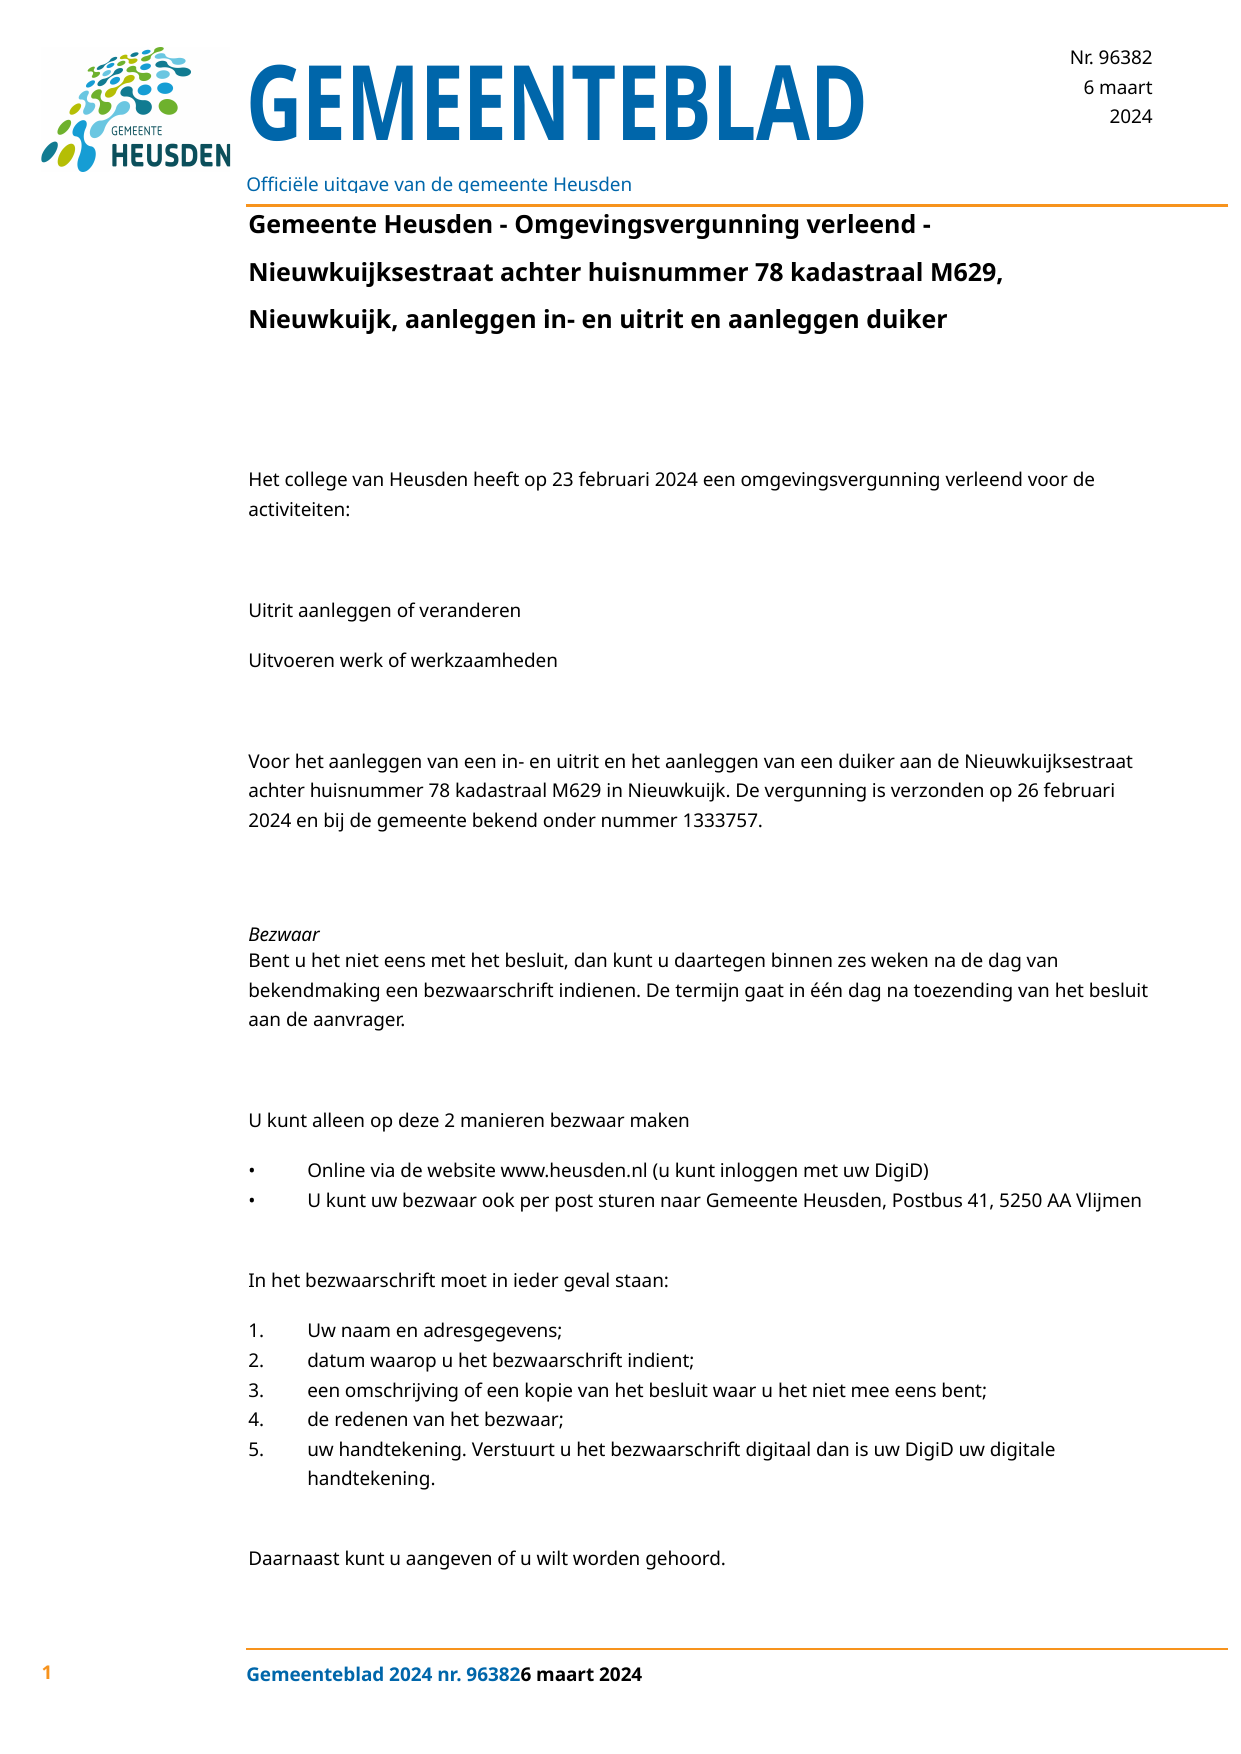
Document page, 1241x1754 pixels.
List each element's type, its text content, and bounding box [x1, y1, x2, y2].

list de redenen van het bezwaar; [248, 1406, 1152, 1432]
text Uitrit aanleggen of veranderen [248, 597, 1152, 622]
text Voor het aanleggen van een in- en uitrit en het aanleggen van een duiker aan de Nieuwkuijksestraat achter huisnummer 78 kadastraal M629 in Nieuwkuijk. De vergunning is verzonden op 26 februari 2024 en bij de gemeente bekend onder nummer 1333757. [248, 748, 1152, 833]
text Bezwaar [248, 922, 1152, 947]
list uw handtekening. Verstuurt u het bezwaarschrift digitaal dan is uw DigiD uw digitale handtekening. [248, 1436, 1152, 1491]
picture [41, 47, 231, 172]
list Uw naam en adresgegevens; [248, 1318, 1152, 1343]
text Het college van Heusden heeft op 23 februari 2024 een omgevingsvergunning verleend voor de activiteiten: [248, 466, 1152, 522]
text Uitvoeren werk of werkzaamheden [248, 647, 1152, 673]
text Daarnaast kunt u aangeven of u wilt worden gehoord. [248, 1546, 1152, 1571]
text In het bezwaarschrift moet in ieder geval staan: [248, 1267, 1152, 1293]
list een omschrijving of een kopie van het besluit waar u het niet mee eens bent; [248, 1377, 1152, 1403]
text Bent u het niet eens met het besluit, dan kunt u daartegen binnen zes weken na de dag van bekendmaking een bezwaarschrift indienen. De termijn gaat in één dag na toezending van het besluit aan de aanvrager. [248, 947, 1152, 1032]
text Gemeente Heusden - Omgevingsvergunning verleend - Nieuwkuijksestraat achter huisnummer 78 kadastraal M629, Nieuwkuijk, aanleggen in- en uitrit en aanleggen duiker [248, 207, 1152, 336]
list datum waarop u het bezwaarschrift indient; [248, 1347, 1152, 1373]
list U kunt uw bezwaar ook per post sturen naar Gemeente Heusden, Postbus 41, 5250 AA Vlijmen [248, 1187, 1152, 1213]
text U kunt alleen op deze 2 manieren bezwaar maken [248, 1107, 1152, 1133]
list Online via de website www.heusden.nl (u kunt inloggen met uw DigiD) [248, 1158, 1152, 1183]
